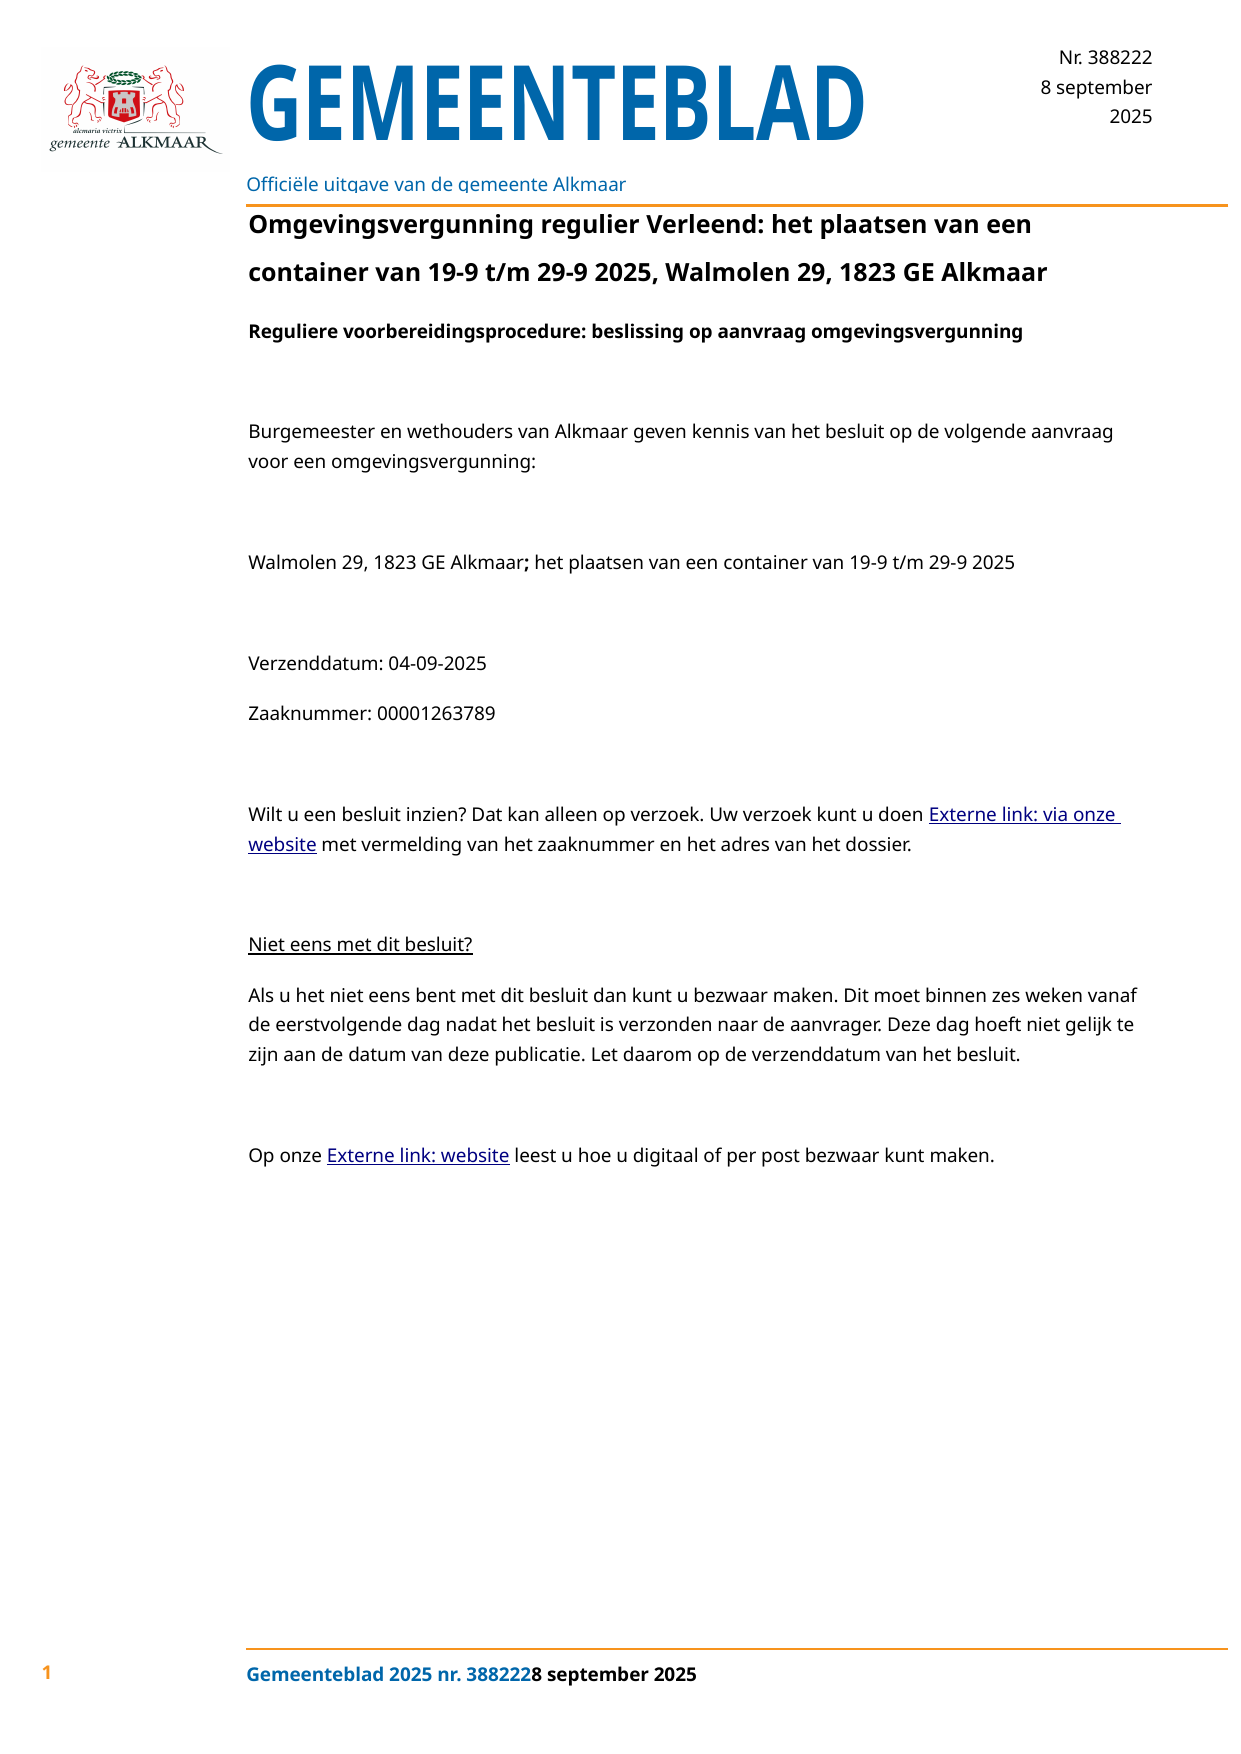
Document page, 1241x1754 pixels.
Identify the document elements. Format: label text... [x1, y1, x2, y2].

text Burgemeester en wethouders van Alkmaar geven kennis van het besluit op de volgende aanvraag voor een omgevingsvergunning: [248, 419, 1152, 474]
text Op onze Externe link: website leest u hoe u digitaal of per post bezwaar kunt maken. [248, 1142, 1152, 1168]
text Wilt u een besluit inzien? Dat kan alleen op verzoek. Uw verzoek kunt u doen Externe link: via onze website met vermelding van het zaaknummer en het adres van het dossier. [248, 801, 1152, 857]
picture [41, 47, 231, 172]
text Zaaknummer: 00001263789 [248, 700, 1152, 726]
text Verzenddatum: 04-09-2025 [248, 650, 1152, 676]
text Omgevingsvergunning regulier Verleend: het plaatsen van een container van 19-9 t/m 29-9 2025, Walmolen 29, 1823 GE Alkmaar [248, 207, 1152, 288]
text Als u het niet eens bent met dit besluit dan kunt u bezwaar maken. Dit moet binnen zes weken vanaf de eerstvolgende dag nadat het besluit is verzonden naar de aanvrager. Deze dag hoeft niet gelijk te zijn aan de datum van deze publicatie. Let daarom op de verzenddatum van het besluit. [248, 982, 1152, 1067]
text Walmolen 29, 1823 GE Alkmaar; het plaatsen van een container van 19-9 t/m 29-9 2025 [248, 549, 1152, 575]
text Reguliere voorbereidingsprocedure: beslissing op aanvraag omgevingsvergunning [248, 318, 1152, 344]
text Niet eens met dit besluit? [248, 932, 1152, 957]
